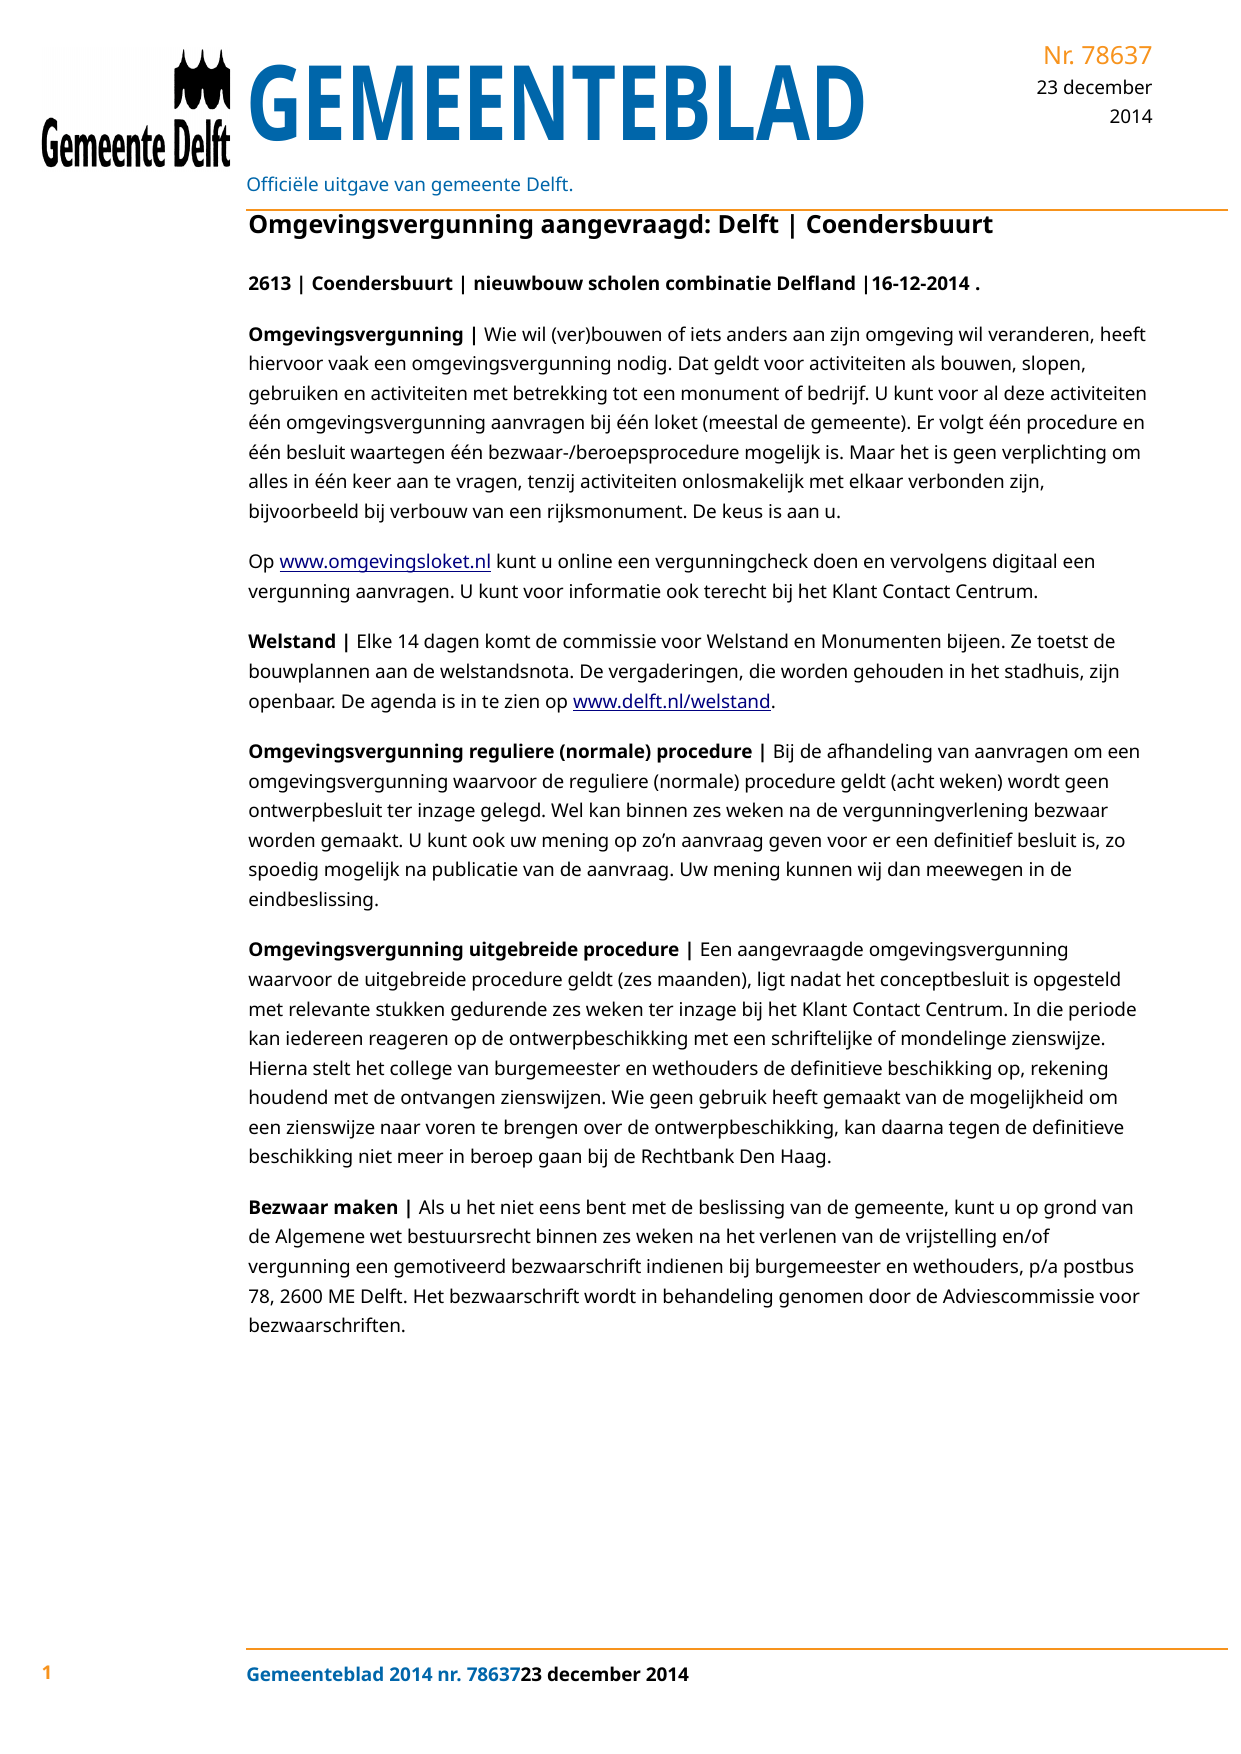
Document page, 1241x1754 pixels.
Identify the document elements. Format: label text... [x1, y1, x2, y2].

picture [41, 47, 231, 172]
text Omgevingsvergunning reguliere (normale) procedure | Bij de afhandeling van aanvragen om een omgevingsvergunning waarvoor de reguliere (normale) procedure geldt (acht weken) wordt geen ontwerpbesluit ter inzage gelegd. Wel kan binnen zes weken na de vergunningverlening bezwaar worden gemaakt. U kunt ook uw mening op zo’n aanvraag geven voor er een definitief besluit is, zo spoedig mogelijk na publicatie van de aanvraag. Uw mening kunnen wij dan meewegen in de eindbeslissing. [248, 738, 1152, 912]
text Omgevingsvergunning | Wie wil (ver)bouwen of iets anders aan zijn omgeving wil veranderen, heeft hiervoor vaak een omgevingsvergunning nodig. Dat geldt voor activiteiten als bouwen, slopen, gebruiken en activiteiten met betrekking tot een monument of bedrijf. U kunt voor al deze activiteiten één omgevingsvergunning aanvragen bij één loket (meestal de gemeente). Er volgt één procedure en één besluit waartegen één bezwaar-/beroepsprocedure mogelijk is. Maar het is geen verplichting om alles in één keer aan te vragen, tenzij activiteiten onlosmakelijk met elkaar verbonden zijn, bijvoorbeeld bij verbouw van een rijksmonument. De keus is aan u. [248, 321, 1152, 524]
text Welstand | Elke 14 dagen komt de commissie voor Welstand en Monumenten bijeen. Ze toetst de bouwplannen aan de welstandsnota. De vergaderingen, die worden gehouden in het stadhuis, zijn openbaar. De agenda is in te zien op www.delft.nl/welstand. [248, 629, 1152, 713]
text 2613 | Coendersbuurt | nieuwbouw scholen combinatie Delfland |16-12-2014 . [248, 270, 1152, 296]
text Op www.omgevingsloket.nl kunt u online een vergunningcheck doen en vervolgens digitaal een vergunning aanvragen. U kunt voor informatie ook terecht bij het Klant Contact Centrum. [248, 549, 1152, 604]
text Omgevingsvergunning aangevraagd: Delft | Coendersbuurt [248, 211, 1152, 241]
text Omgevingsvergunning uitgebreide procedure | Een aangevraagde omgevingsvergunning waarvoor de uitgebreide procedure geldt (zes maanden), ligt nadat het conceptbesluit is opgesteld met relevante stukken gedurende zes weken ter inzage bij het Klant Contact Centrum. In die periode kan iedereen reageren op de ontwerpbeschikking met een schriftelijke of mondelinge zienswijze. Hierna stelt het college van burgemeester en wethouders de definitieve beschikking op, rekening houdend met de ontvangen zienswijzen. Wie geen gebruik heeft gemaakt van de mogelijkheid om een zienswijze naar voren te brengen over de ontwerpbeschikking, kan daarna tegen de definitieve beschikking niet meer in beroep gaan bij de Rechtbank Den Haag. [248, 937, 1152, 1169]
text Bezwaar maken | Als u het niet eens bent met de beslissing van de gemeente, kunt u op grond van de Algemene wet bestuursrecht binnen zes weken na het verlenen van de vrijstelling en/of vergunning een gemotiveerd bezwaarschrift indienen bij burgemeester en wethouders, p/a postbus 78, 2600 ME Delft. Het bezwaarschrift wordt in behandeling genomen door de Adviescommissie voor bezwaarschriften. [248, 1194, 1152, 1338]
